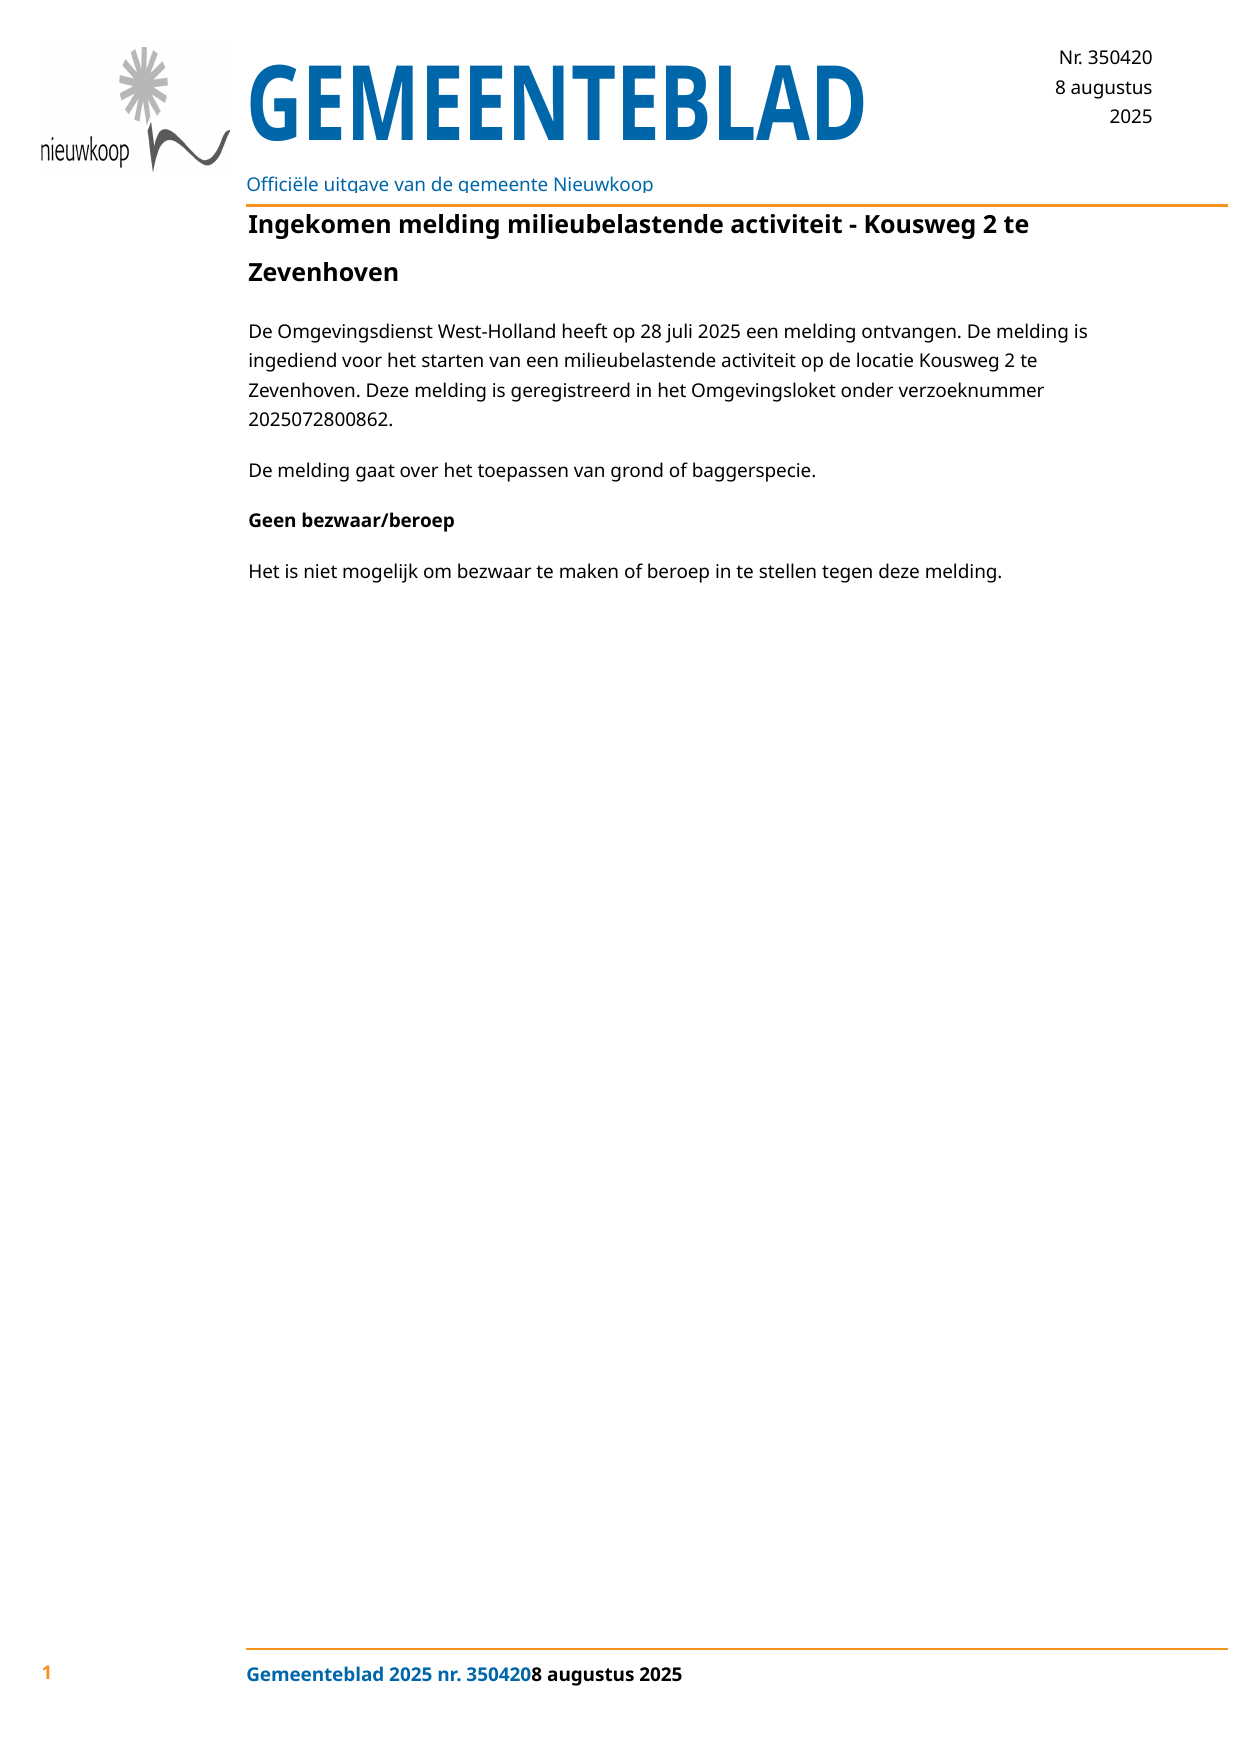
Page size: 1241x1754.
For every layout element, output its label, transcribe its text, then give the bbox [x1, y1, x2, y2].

text Het is niet mogelijk om bezwaar te maken of beroep in te stellen tegen deze melding. [248, 558, 1152, 584]
text De Omgevingsdienst West-Holland heeft op 28 juli 2025 een melding ontvangen. De melding is ingediend voor het starten van een milieubelastende activiteit op de locatie Kousweg 2 te Zevenhoven. Deze melding is geregistreerd in het Omgevingsloket onder verzoeknummer 2025072800862. [248, 318, 1152, 432]
text Geen bezwaar/beroep [248, 507, 1152, 533]
text De melding gaat over het toepassen van grond of baggerspecie. [248, 457, 1152, 483]
text Ingekomen melding milieubelastende activiteit - Kousweg 2 te Zevenhoven [248, 207, 1152, 288]
picture [41, 47, 231, 172]
